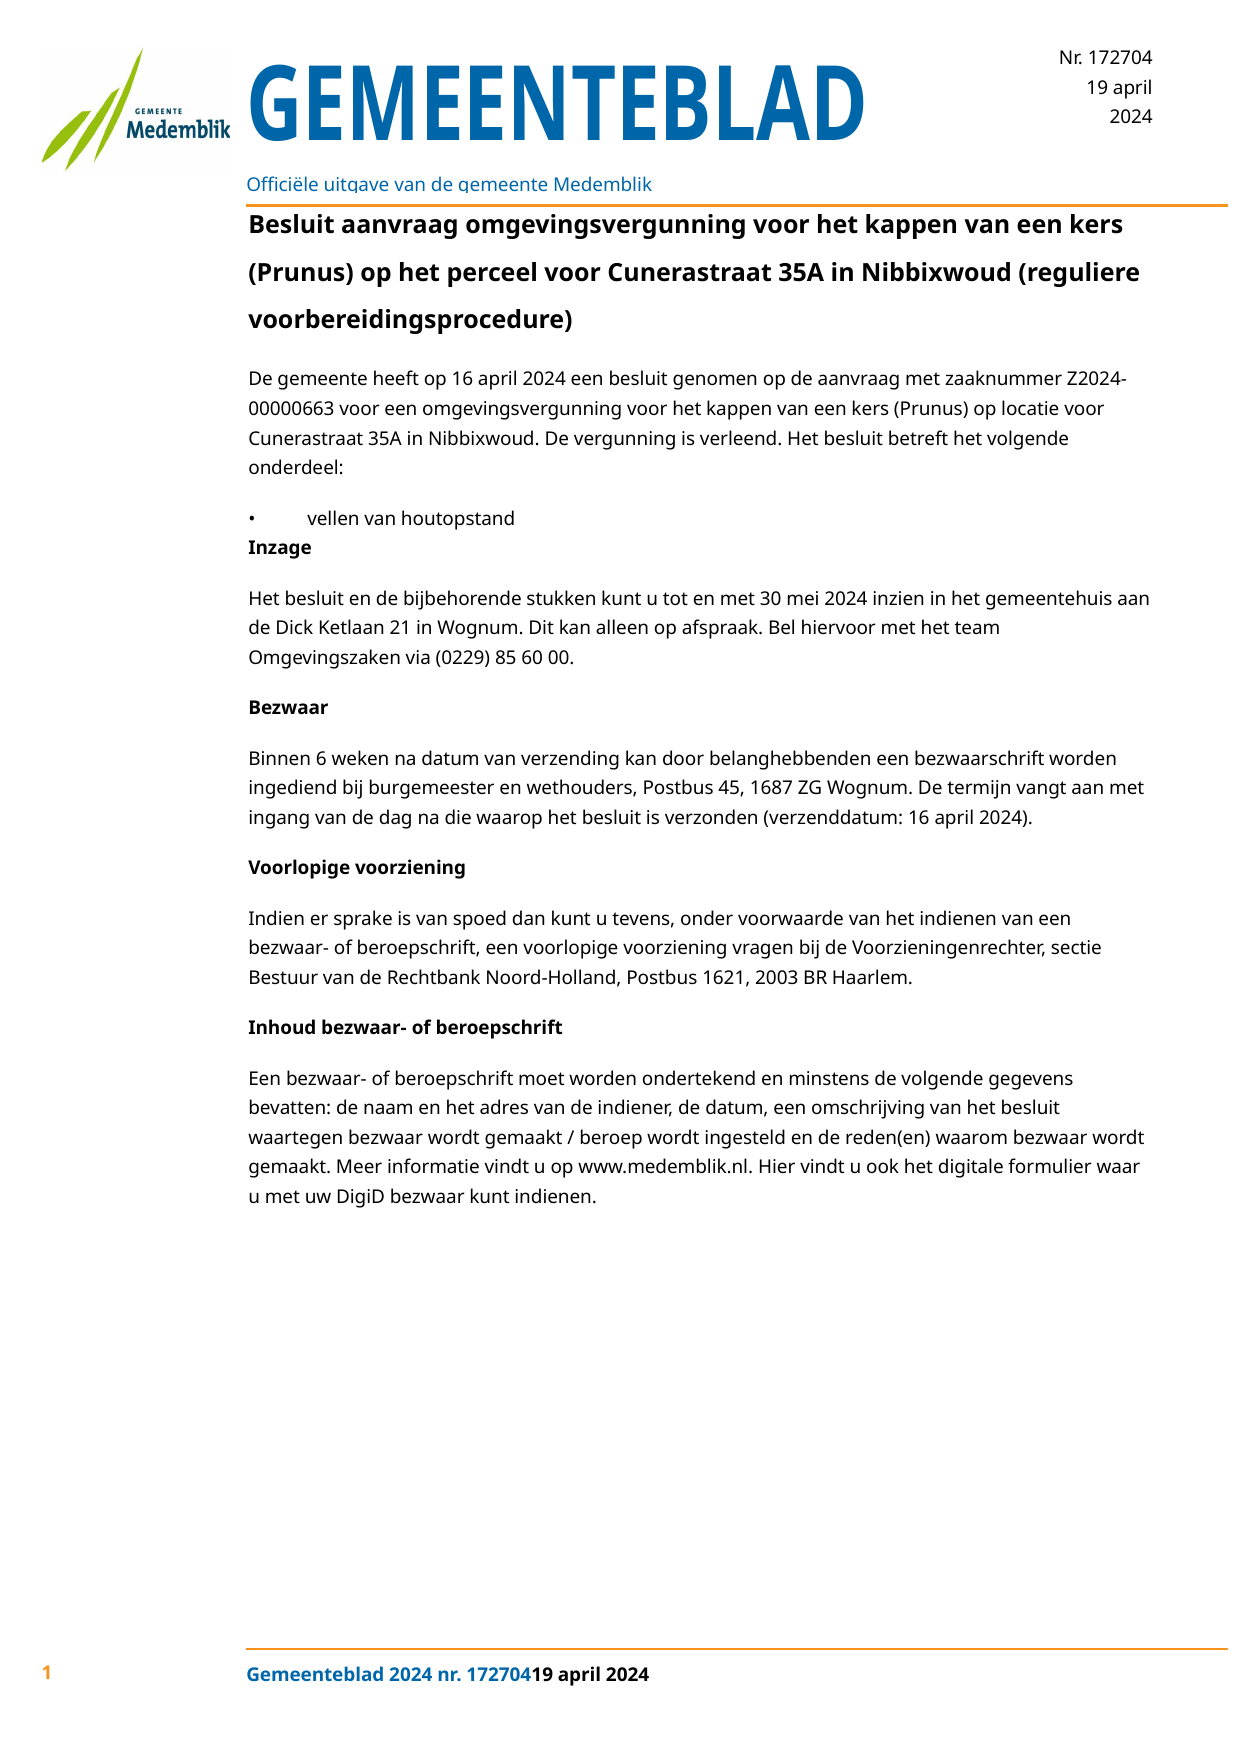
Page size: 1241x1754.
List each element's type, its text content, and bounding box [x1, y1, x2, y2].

text Inzage [248, 534, 1152, 560]
text Inhoud bezwaar- of beroepschrift [248, 1014, 1152, 1040]
text Binnen 6 weken na datum van verzending kan door belanghebbenden een bezwaarschrift worden ingediend bij burgemeester en wethouders, Postbus 45, 1687 ZG Wognum. De termijn vangt aan met ingang van de dag na die waarop het besluit is verzonden (verzenddatum: 16 april 2024). [248, 745, 1152, 829]
picture [41, 47, 231, 172]
text De gemeente heeft op 16 april 2024 een besluit genomen op de aanvraag met zaaknummer Z2024-00000663 voor een omgevingsvergunning voor het kappen van een kers (Prunus) op locatie voor Cunerastraat 35A in Nibbixwoud. De vergunning is verleend. Het besluit betreft het volgende onderdeel: [248, 366, 1152, 480]
list vellen van houtopstand [248, 505, 1152, 530]
text Indien er sprake is van spoed dan kunt u tevens, onder voorwaarde van het indienen van een bezwaar- of beroepschrift, een voorlopige voorziening vragen bij de Voorzieningenrechter, sectie Bestuur van de Rechtbank Noord-Holland, Postbus 1621, 2003 BR Haarlem. [248, 905, 1152, 989]
text Het besluit en de bijbehorende stukken kunt u tot en met 30 mei 2024 inzien in het gemeentehuis aan de Dick Ketlaan 21 in Wognum. Dit kan alleen op afspraak. Bel hiervoor met het team Omgevingszaken via (0229) 85 60 00. [248, 585, 1152, 669]
text Een bezwaar- of beroepschrift moet worden ondertekend en minstens de volgende gegevens bevatten: de naam en het adres van de indiener, de datum, een omschrijving van het besluit waartegen bezwaar wordt gemaakt / beroep wordt ingesteld en de reden(en) waarom bezwaar wordt gemaakt. Meer informatie vindt u op www.medemblik.nl. Hier vindt u ook het digitale formulier waar u met uw DigiD bezwaar kunt indienen. [248, 1065, 1152, 1209]
text Besluit aanvraag omgevingsvergunning voor het kappen van een kers (Prunus) op het perceel voor Cunerastraat 35A in Nibbixwoud (reguliere voorbereidingsprocedure) [248, 207, 1152, 336]
text Bezwaar [248, 694, 1152, 720]
text Voorlopige voorziening [248, 854, 1152, 880]
